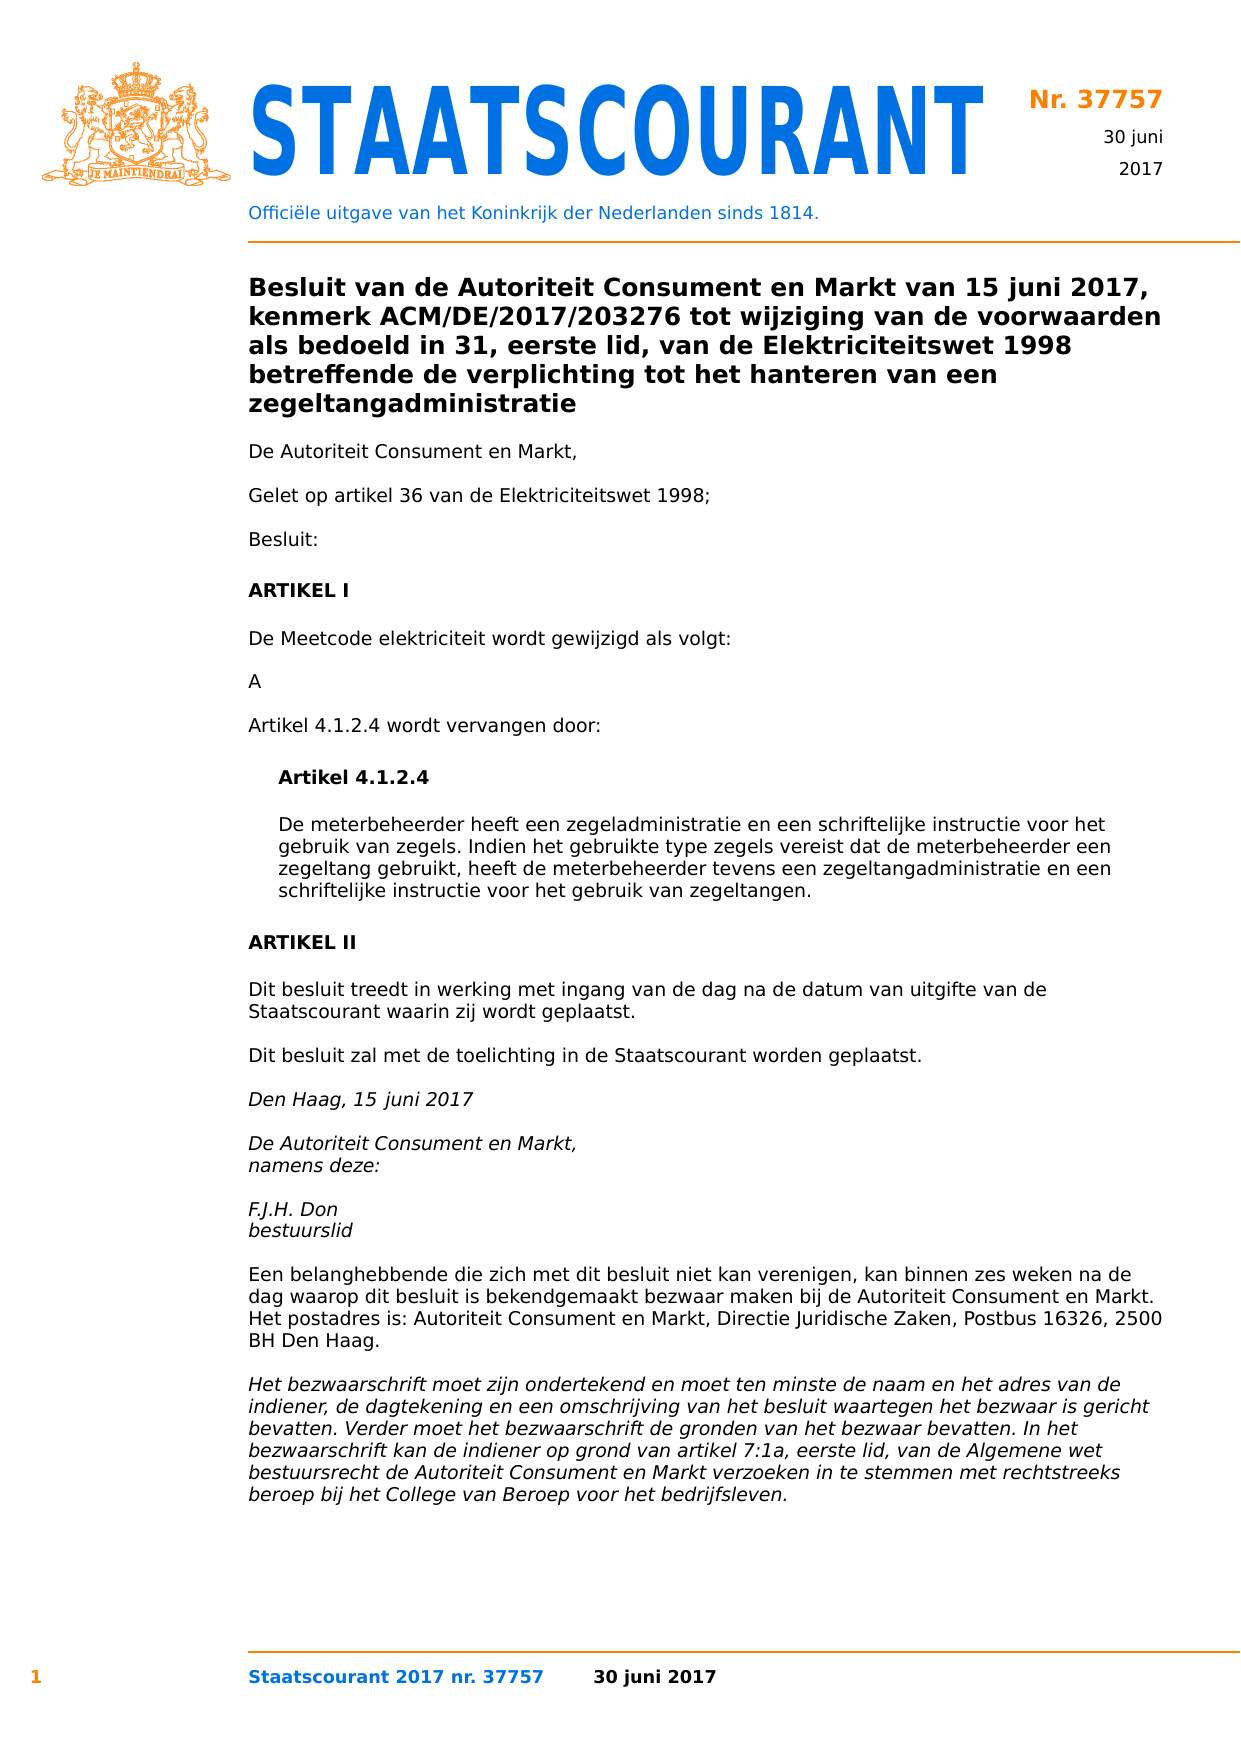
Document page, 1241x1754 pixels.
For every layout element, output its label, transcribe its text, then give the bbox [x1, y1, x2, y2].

text De Autoriteit Consument en Markt, [248, 441, 1163, 463]
text De meterbeheerder heeft een zegeladministratie en een schriftelijke instructie voor het gebruik van zegels. Indien het gebruikte type zegels vereist dat de meterbeheerder een zegeltang gebruikt, heeft de meterbeheerder tevens een zegeltangadministratie en een schriftelijke instructie voor het gebruik van zegeltangen. [278, 814, 1163, 902]
picture [41, 62, 231, 186]
text A [248, 671, 1163, 693]
table_header Nr. 37757 [998, 62, 1240, 121]
subtitle Artikel 4.1.2.4 [278, 767, 1163, 789]
text Dit besluit treedt in werking met ingang van de dag na de datum van uitgifte van de Staatscourant waarin zij wordt geplaatst. [248, 979, 1163, 1023]
subtitle ARTIKEL II [248, 932, 1163, 954]
table_cell 2017 [998, 153, 1240, 203]
text Gelet op artikel 36 van de Elektriciteitswet 1998; [248, 484, 1163, 507]
text Artikel 4.1.2.4 wordt vervangen door: [248, 715, 1163, 737]
subtitle Besluit van de Autoriteit Consument en Markt van 15 juni 2017, kenmerk ACM/DE/2017/203276 tot wijziging van de voorwaarden als bedoeld in 31, eerste lid, van de Elektriciteitswet 1998 betreffende de verplichting tot het hanteren van een zegeltangadministratie [248, 273, 1163, 419]
text Een belanghebbende die zich met dit besluit niet kan verenigen, kan binnen zes weken na de dag waarop dit besluit is bekendgemaakt bezwaar maken bij de Autoriteit Consument en Markt. Het postadres is: Autoriteit Consument en Markt, Directie Juridische Zaken, Postbus 16326, 2500 BH Den Haag. [248, 1264, 1163, 1352]
text Besluit: [248, 528, 1163, 550]
table_header [25, 62, 248, 241]
text Den Haag, 15 juni 2017 [248, 1089, 1163, 1111]
table_cell 30 juni [998, 121, 1240, 153]
table_header STAATSCOURANT [248, 62, 998, 203]
text De Autoriteit Consument en Markt, namens deze: F.J.H. Don bestuurslid [248, 1132, 1163, 1242]
subtitle ARTIKEL I [248, 580, 1163, 602]
table_cell Officiële uitgave van het Koninkrijk der Nederlanden sinds 1814. [248, 203, 1240, 241]
text De Meetcode elektriciteit wordt gewijzigd als volgt: [248, 627, 1163, 649]
text Dit besluit zal met de toelichting in de Staatscourant worden geplaatst. [248, 1045, 1163, 1067]
text Het bezwaarschrift moet zijn ondertekend en moet ten minste de naam en het adres van de indiener, de dagtekening en een omschrijving van het besluit waartegen het bezwaar is gericht bevatten. Verder moet het bezwaarschrift de gronden van het bezwaar bevatten. In het bezwaarschrift kan de indiener op grond van artikel 7:1a, eerste lid, van de Algemene wet bestuursrecht de Autoriteit Consument en Markt verzoeken in te stemmen met rechtstreeks beroep bij het College van Beroep voor het bedrijfsleven. [248, 1374, 1163, 1506]
